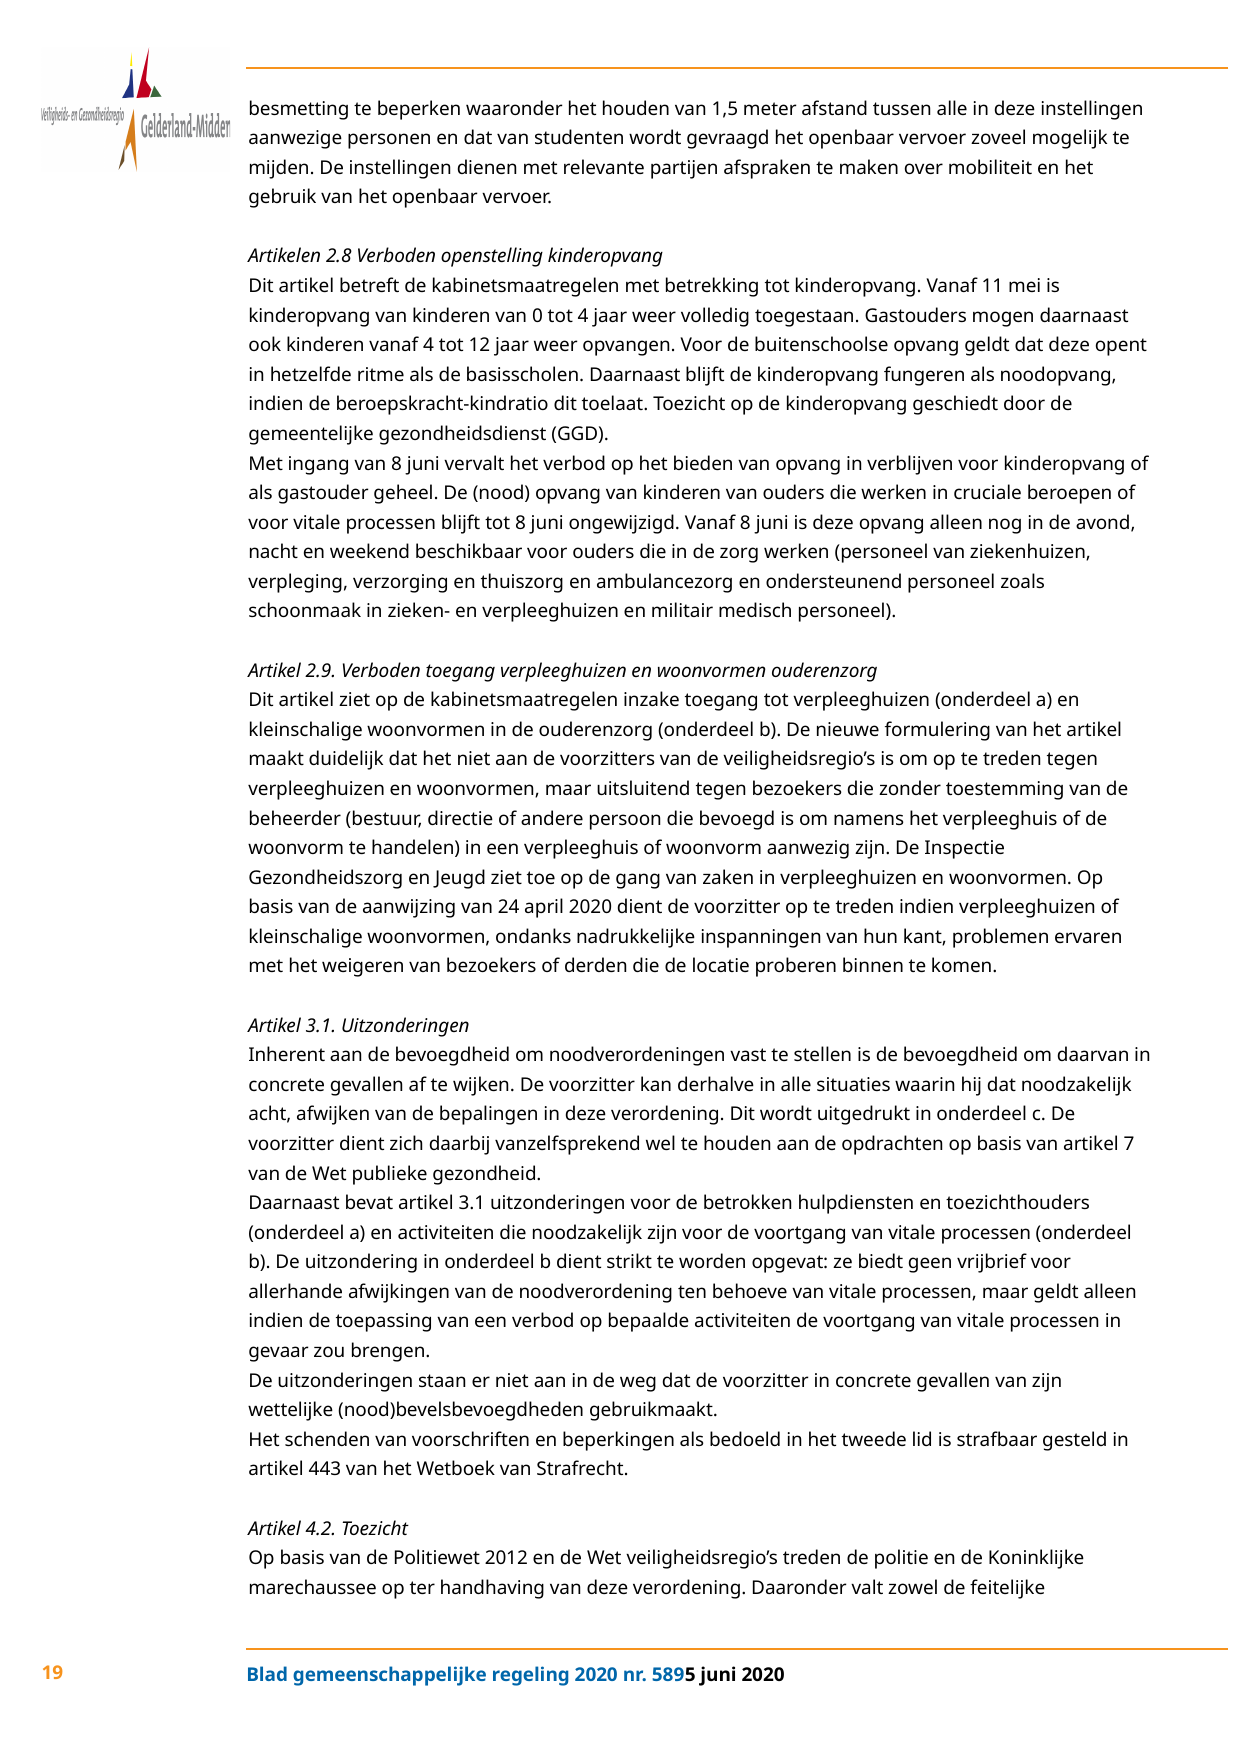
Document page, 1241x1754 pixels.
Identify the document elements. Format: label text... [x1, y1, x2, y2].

text Inherent aan de bevoegdheid om noodverordeningen vast te stellen is de bevoegdheid om daarvan in concrete gevallen af te wijken. De voorzitter kan derhalve in alle situaties waarin hij dat noodzakelijk acht, afwijken van de bepalingen in deze verordening. Dit wordt uitgedrukt in onderdeel c. De voorzitter dient zich daarbij vanzelfsprekend wel te houden aan de opdrachten op basis van artikel 7 van de Wet publieke gezondheid. [248, 1041, 1152, 1186]
text Op basis van de Politiewet 2012 en de Wet veiligheidsregio’s treden de politie en de Koninklijke marechaussee op ter handhaving van deze verordening. Daaronder valt zowel de feitelijke [248, 1544, 1152, 1600]
picture [41, 47, 231, 172]
text De uitzonderingen staan er niet aan in de weg dat de voorzitter in concrete gevallen van zijn wettelijke (nood)bevelsbevoegdheden gebruikmaakt. [248, 1367, 1152, 1422]
text Artikel 4.2. Toezicht [248, 1515, 1152, 1541]
text Daarnaast bevat artikel 3.1 uitzonderingen voor de betrokken hulpdiensten en toezichthouders (onderdeel a) en activiteiten die noodzakelijk zijn voor de voortgang van vitale processen (onderdeel b). De uitzondering in onderdeel b dient strikt te worden opgevat: ze biedt geen vrijbrief voor allerhande afwijkingen van de noodverordening ten behoeve van vitale processen, maar geldt alleen indien de toepassing van een verbod op bepaalde activiteiten de voortgang van vitale processen in gevaar zou brengen. [248, 1189, 1152, 1363]
text Artikel 3.1. Uitzonderingen [248, 1012, 1152, 1038]
text Artikel 2.9. Verboden toegang verpleeghuizen en woonvormen ouderenzorg [248, 657, 1152, 683]
text Dit artikel ziet op de kabinetsmaatregelen inzake toegang tot verpleeghuizen (onderdeel a) en kleinschalige woonvormen in de ouderenzorg (onderdeel b). De nieuwe formulering van het artikel maakt duidelijk dat het niet aan de voorzitters van de veiligheidsregio’s is om op te treden tegen verpleeghuizen en woonvormen, maar uitsluitend tegen bezoekers die zonder toestemming van de beheerder (bestuur, directie of andere persoon die bevoegd is om namens het verpleeghuis of de woonvorm te handelen) in een verpleeghuis of woonvorm aanwezig zijn. De Inspectie Gezondheidszorg en Jeugd ziet toe op de gang van zaken in verpleeghuizen en woonvormen. Op basis van de aanwijzing van 24 april 2020 dient de voorzitter op te treden indien verpleeghuizen of kleinschalige woonvormen, ondanks nadrukkelijke inspanningen van hun kant, problemen ervaren met het weigeren van bezoekers of derden die de locatie proberen binnen te komen. [248, 686, 1152, 978]
text Dit artikel betreft de kabinetsmaatregelen met betrekking tot kinderopvang. Vanaf 11 mei is kinderopvang van kinderen van 0 tot 4 jaar weer volledig toegestaan. Gastouders mogen daarnaast ook kinderen vanaf 4 tot 12 jaar weer opvangen. Voor de buitenschoolse opvang geldt dat deze opent in hetzelfde ritme als de basisscholen. Daarnaast blijft de kinderopvang fungeren als noodopvang, indien de beroepskracht-kindratio dit toelaat. Toezicht op de kinderopvang geschiedt door de gemeentelijke gezondheidsdienst (GGD). [248, 272, 1152, 446]
text besmetting te beperken waaronder het houden van 1,5 meter afstand tussen alle in deze instellingen aanwezige personen en dat van studenten wordt gevraagd het openbaar vervoer zoveel mogelijk te mijden. De instellingen dienen met relevante partijen afspraken te maken over mobiliteit en het gebruik van het openbaar vervoer. [248, 95, 1152, 209]
text Artikelen 2.8 Verboden openstelling kinderopvang [248, 243, 1152, 268]
text Het schenden van voorschriften en beperkingen als bedoeld in het tweede lid is strafbaar gesteld in artikel 443 van het Wetboek van Strafrecht. [248, 1426, 1152, 1481]
text Met ingang van 8 juni vervalt het verbod op het bieden van opvang in verblijven voor kinderopvang of als gastouder geheel. De (nood) opvang van kinderen van ouders die werken in cruciale beroepen of voor vitale processen blijft tot 8 juni ongewijzigd. Vanaf 8 juni is deze opvang alleen nog in de avond, nacht en weekend beschikbaar voor ouders die in de zorg werken (personeel van ziekenhuizen, verpleging, verzorging en thuiszorg en ambulancezorg en ondersteunend personeel zoals schoonmaak in zieken- en verpleeghuizen en militair medisch personeel). [248, 450, 1152, 623]
